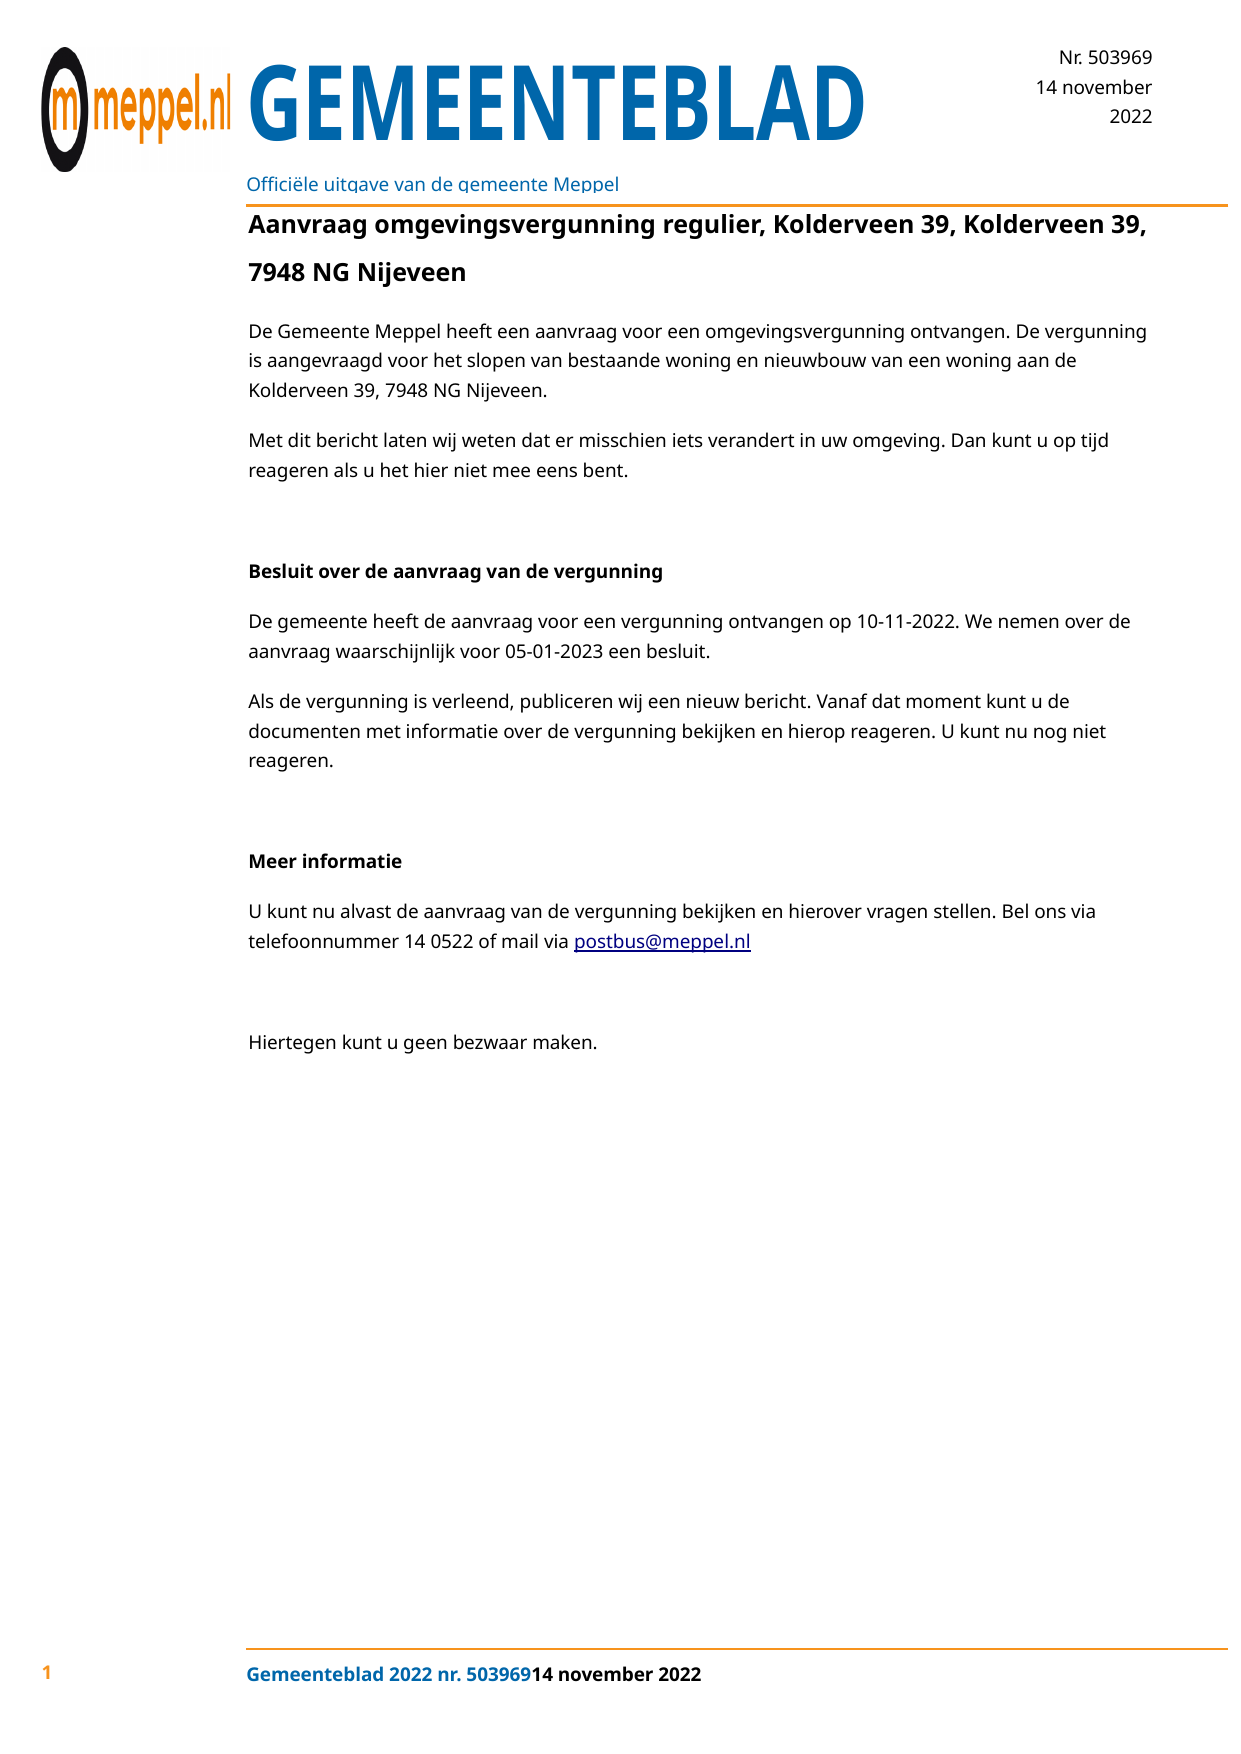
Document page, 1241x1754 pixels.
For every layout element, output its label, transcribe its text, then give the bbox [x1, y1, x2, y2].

text Als de vergunning is verleend, publiceren wij een nieuw bericht. Vanaf dat moment kunt u de documenten met informatie over de vergunning bekijken en hierop reageren. U kunt nu nog niet reageren. [248, 688, 1152, 773]
text Met dit bericht laten wij weten dat er misschien iets verandert in uw omgeving. Dan kunt u op tijd reageren als u het hier niet mee eens bent. [248, 427, 1152, 483]
picture [41, 47, 231, 172]
text Besluit over de aanvraag van de vergunning [248, 558, 1152, 584]
text Aanvraag omgevingsvergunning regulier, Kolderveen 39, Kolderveen 39, 7948 NG Nijeveen [248, 207, 1152, 288]
text U kunt nu alvast de aanvraag van de vergunning bekijken en hierover vragen stellen. Bel ons via telefoonnummer 14 0522 of mail via postbus@meppel.nl [248, 899, 1152, 954]
text De Gemeente Meppel heeft een aanvraag voor een omgevingsvergunning ontvangen. De vergunning is aangevraagd voor het slopen van bestaande woning en nieuwbouw van een woning aan de Kolderveen 39, 7948 NG Nijeveen. [248, 318, 1152, 403]
text Hiertegen kunt u geen bezwaar maken. [248, 1029, 1152, 1055]
text De gemeente heeft de aanvraag voor een vergunning ontvangen op 10-11-2022. We nemen over de aanvraag waarschijnlijk voor 05-01-2023 een besluit. [248, 608, 1152, 664]
text Meer informatie [248, 848, 1152, 874]
